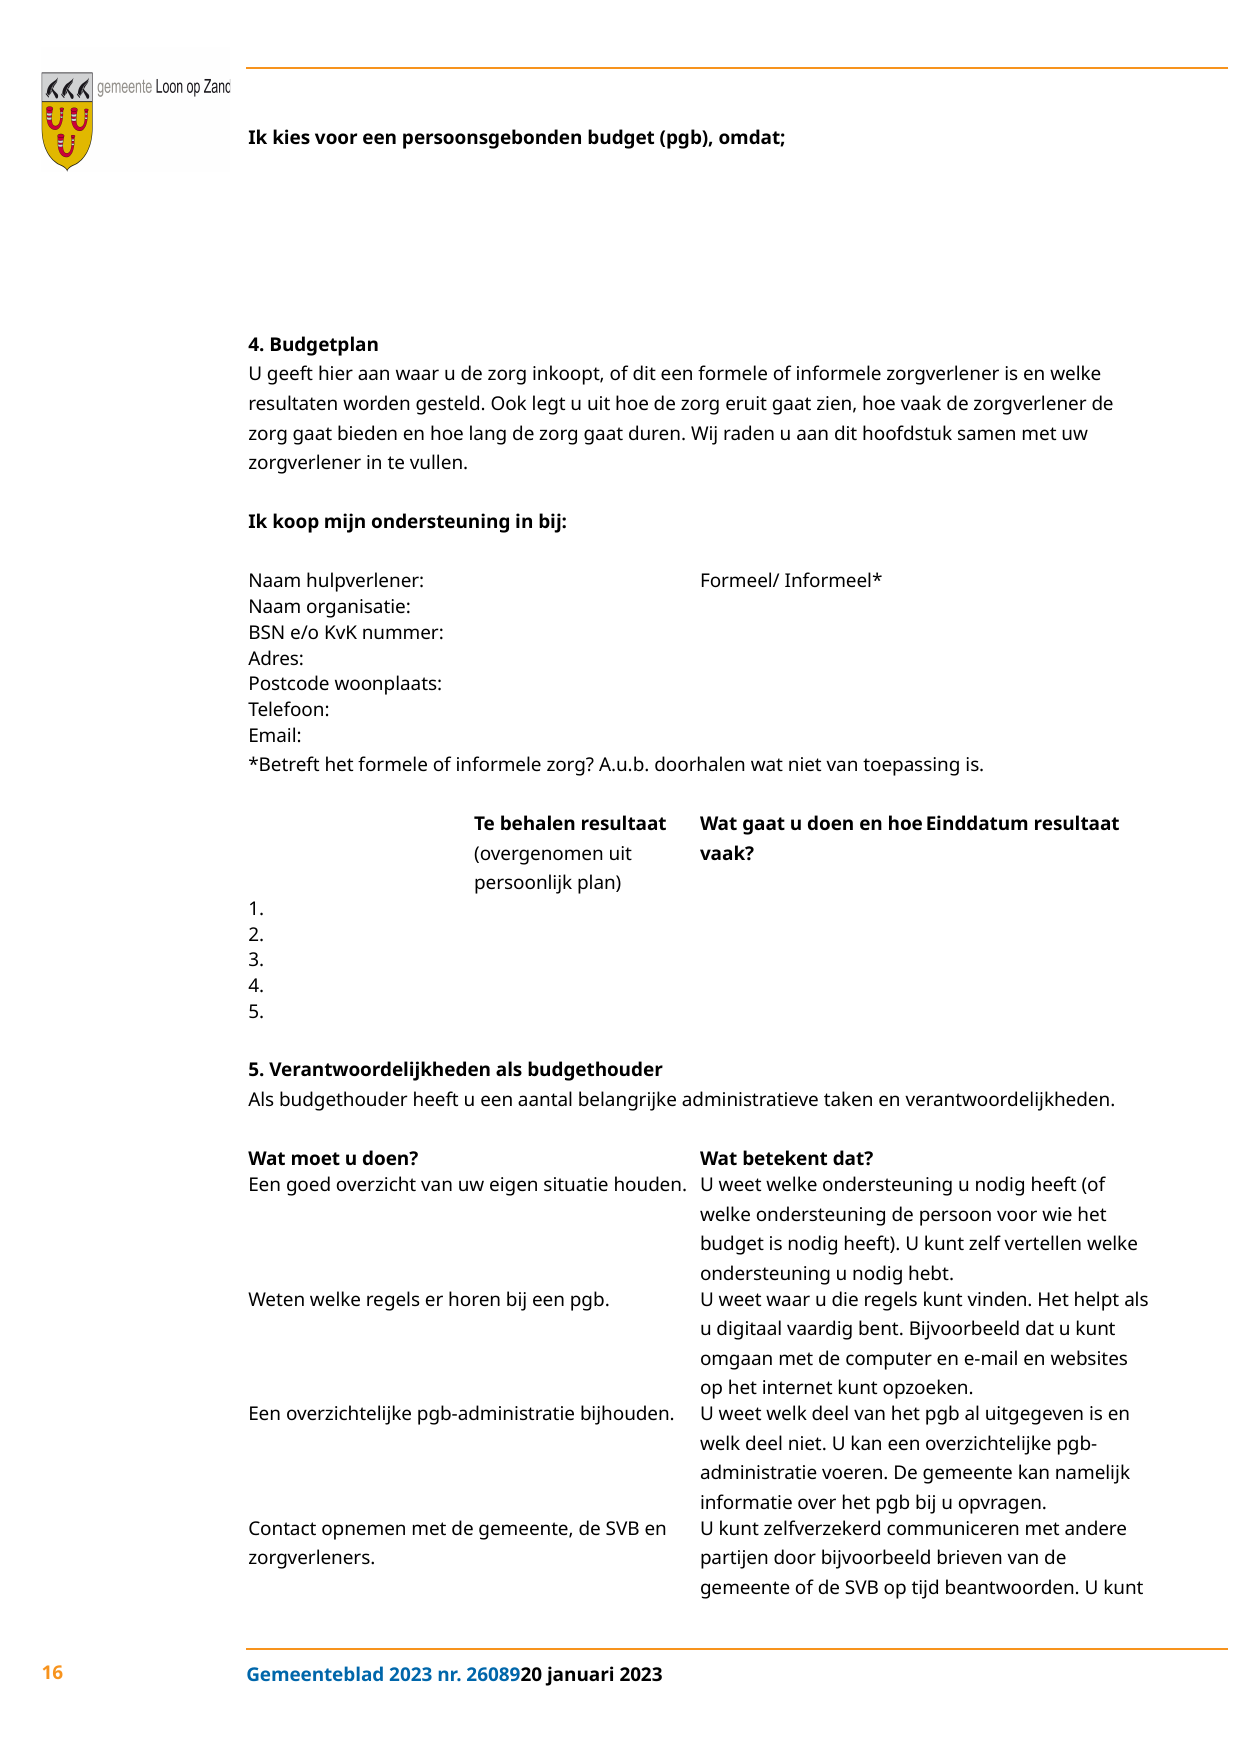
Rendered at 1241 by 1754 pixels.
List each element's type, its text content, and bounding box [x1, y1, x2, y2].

table_cell U weet welke ondersteuning u nodig heeft (of welke ondersteuning de persoon voor wie het budget is nodig heeft). U kunt zelf vertellen welke ondersteuning u nodig hebt. [700, 1171, 1152, 1286]
table_cell [474, 998, 700, 1024]
text Ik koop mijn ondersteuning in bij: [248, 508, 1152, 534]
text U geeft hier aan waar u de zorg inkoopt, of dit een formele of informele zorgverlener is en welke resultaten worden gesteld. Ook legt u uit hoe de zorg eruit gaat zien, hoe vaak de zorgverlener de zorg gaat bieden en hoe lang de zorg gaat duren. Wij raden u aan dit hoofdstuk samen met uw zorgverlener in te vullen. [248, 361, 1152, 475]
table_cell [700, 645, 1152, 671]
table_cell [474, 895, 700, 921]
table_cell [700, 947, 926, 972]
table_cell BSN e/o KvK nummer: [248, 619, 700, 645]
table_cell 1. [248, 895, 474, 921]
table_cell 2. [248, 921, 474, 947]
table_cell [700, 921, 926, 947]
table_header [248, 184, 1152, 298]
table_cell [474, 921, 700, 947]
table_cell [926, 895, 1152, 921]
table_cell Een goed overzicht van uw eigen situatie houden. [248, 1171, 700, 1286]
table_cell Weten welke regels er horen bij een pgb. [248, 1286, 700, 1400]
table_cell 3. [248, 947, 474, 972]
table_header Wat moet u doen? [248, 1146, 700, 1171]
text Ik kies voor een persoonsgebonden budget (pgb), omdat; [248, 124, 1152, 150]
table_header Wat betekent dat? [700, 1146, 1152, 1171]
picture [41, 47, 231, 172]
text 4. Budgetplan [248, 331, 1152, 357]
table_cell Telefoon: [248, 696, 700, 722]
table_cell [700, 998, 926, 1024]
table_header Formeel/ Informeel* [700, 568, 1152, 593]
table_cell [700, 594, 1152, 619]
table_cell [700, 671, 1152, 696]
table_cell [700, 895, 926, 921]
table_cell [926, 921, 1152, 947]
table_header Wat gaat u doen en hoe vaak? [700, 810, 926, 895]
table_cell [700, 722, 1152, 748]
table_cell [926, 998, 1152, 1024]
table_cell U weet waar u die regels kunt vinden. Het helpt als u digitaal vaardig bent. Bijvoorbeeld dat u kunt omgaan met de computer en e-mail en websites op het internet kunt opzoeken. [700, 1286, 1152, 1400]
table_cell 5. [248, 998, 474, 1024]
table_cell U kunt zelfverzekerd communiceren met andere partijen door bijvoorbeeld brieven van de gemeente of de SVB op tijd beantwoorden. U kunt [700, 1515, 1152, 1599]
table_cell [474, 973, 700, 998]
table_cell Postcode woonplaats: [248, 671, 700, 696]
table_cell [700, 973, 926, 998]
table_header Einddatum resultaat [926, 810, 1152, 895]
table_cell Adres: [248, 645, 700, 671]
table_cell U weet welk deel van het pgb al uitgegeven is en welk deel niet. U kan een overzichtelijke pgb-administratie voeren. De gemeente kan namelijk informatie over het pgb bij u opvragen. [700, 1400, 1152, 1515]
table_cell Contact opnemen met de gemeente, de SVB en zorgverleners. [248, 1515, 700, 1599]
table_cell Een overzichtelijke pgb-administratie bijhouden. [248, 1400, 700, 1515]
table_cell [700, 696, 1152, 722]
table_cell 4. [248, 973, 474, 998]
table_cell [474, 947, 700, 972]
text *Betreft het formele of informele zorg? A.u.b. doorhalen wat niet van toepassing is. [248, 751, 1152, 777]
table_cell Email: [248, 722, 700, 748]
table_cell Naam organisatie: [248, 594, 700, 619]
text Als budgethouder heeft u een aantal belangrijke administratieve taken en verantwoordelijkheden. [248, 1086, 1152, 1112]
table_header Naam hulpverlener: [248, 568, 700, 593]
table_cell [700, 619, 1152, 645]
table_cell [926, 947, 1152, 972]
table_header Te behalen resultaat (overgenomen uit persoonlijk plan) [474, 810, 700, 895]
text 5. Verantwoordelijkheden als budgethouder [248, 1057, 1152, 1082]
table_header [248, 810, 474, 895]
table_cell [926, 973, 1152, 998]
